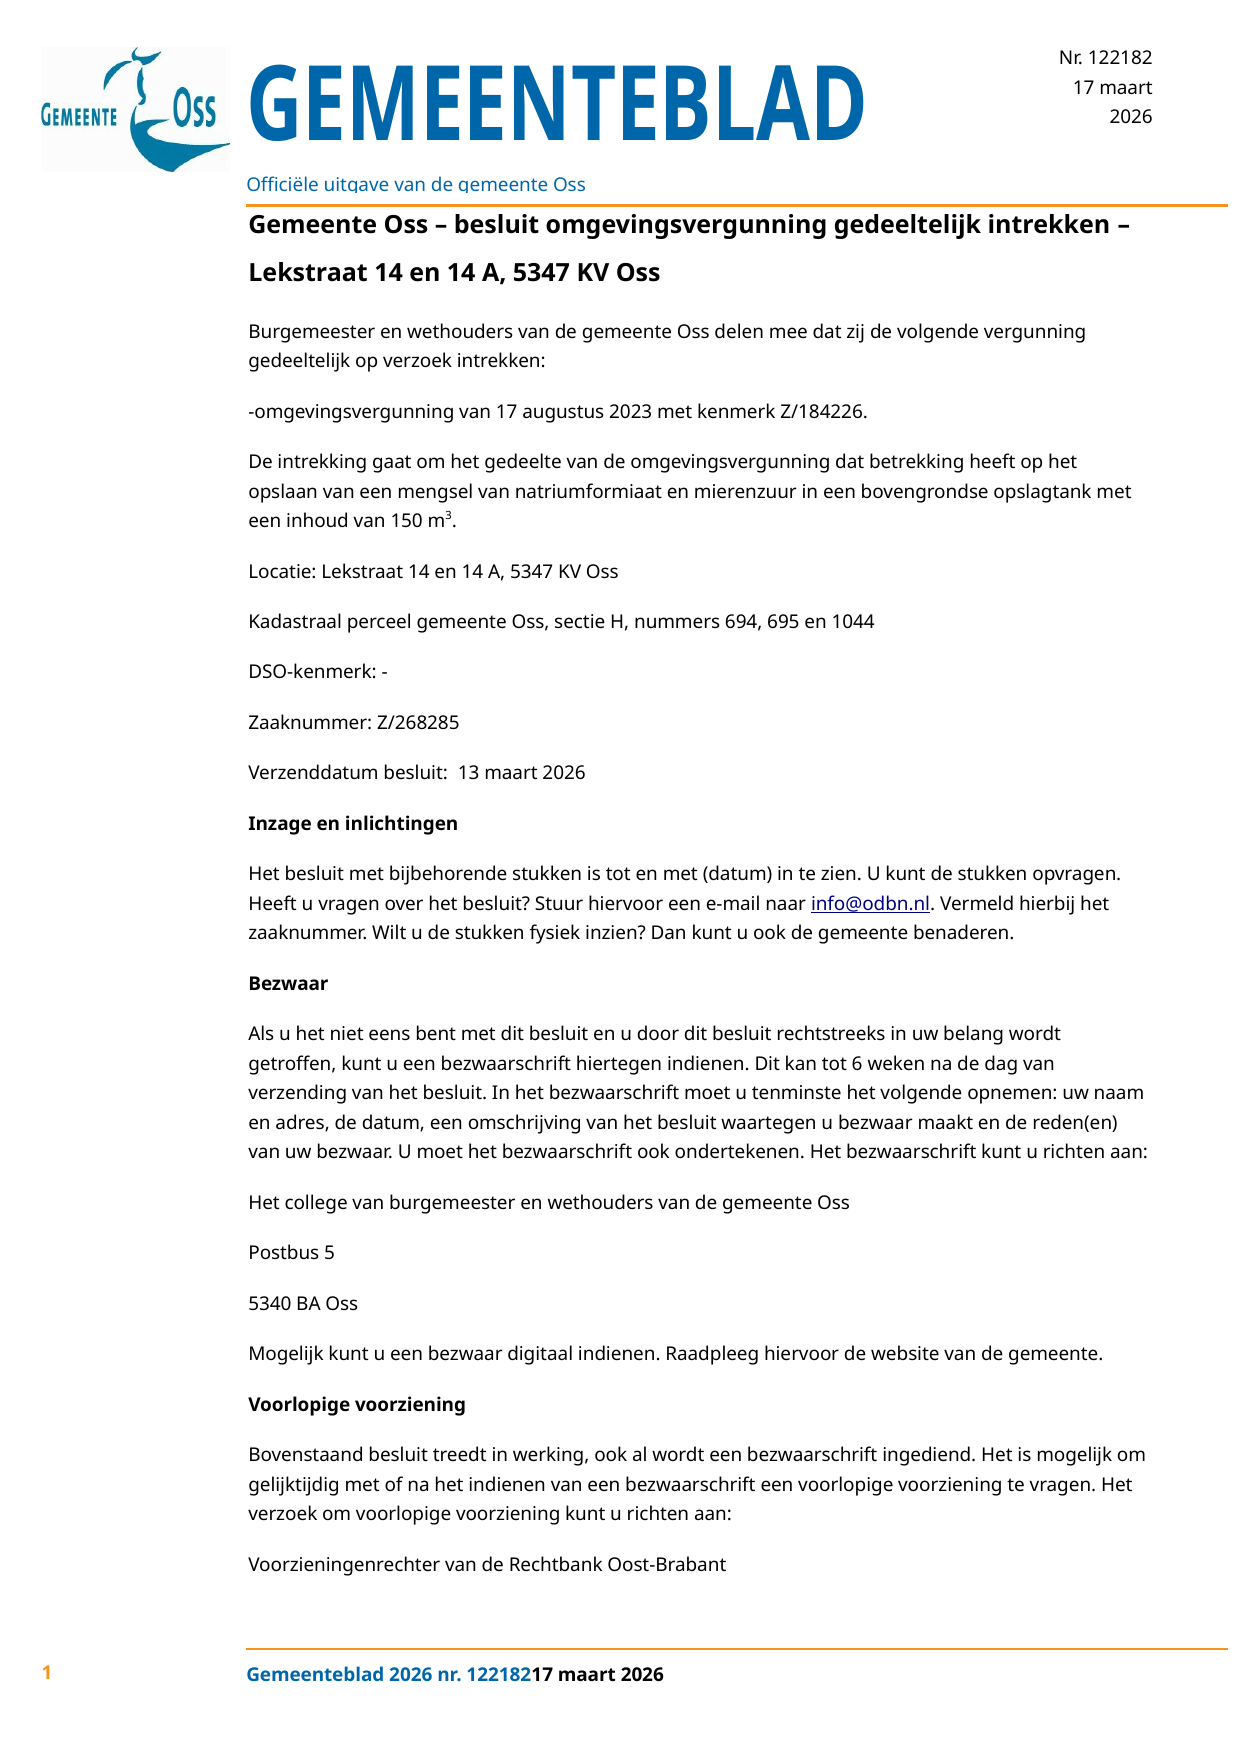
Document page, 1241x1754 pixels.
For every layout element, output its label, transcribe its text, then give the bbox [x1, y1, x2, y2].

text Burgemeester en wethouders van de gemeente Oss delen mee dat zij de volgende vergunning gedeeltelijk op verzoek intrekken: [248, 318, 1152, 373]
text Bovenstaand besluit treedt in werking, ook al wordt een bezwaarschrift ingediend. Het is mogelijk om gelijktijdig met of na het indienen van een bezwaarschrift een voorlopige voorziening te vragen. Het verzoek om voorlopige voorziening kunt u richten aan: [248, 1441, 1152, 1526]
text Voorlopige voorziening [248, 1391, 1152, 1417]
text De intrekking gaat om het gedeelte van de omgevingsvergunning dat betrekking heeft op het opslaan van een mengsel van natriumformiaat en mierenzuur in een bovengrondse opslagtank met een inhoud van 150 m3. [248, 448, 1152, 533]
picture [41, 47, 231, 172]
text Bezwaar [248, 970, 1152, 996]
text Zaaknummer: Z/268285 [248, 709, 1152, 735]
text DSO-kenmerk: - [248, 659, 1152, 684]
text Het besluit met bijbehorende stukken is tot en met (datum) in te zien. U kunt de stukken opvragen. Heeft u vragen over het besluit? Stuur hiervoor een e-mail naar info@odbn.nl. Vermeld hierbij het zaaknummer. Wilt u de stukken fysiek inzien? Dan kunt u ook de gemeente benaderen. [248, 860, 1152, 945]
text Locatie: Lekstraat 14 en 14 A, 5347 KV Oss [248, 558, 1152, 584]
text -omgevingsvergunning van 17 augustus 2023 met kenmerk Z/184226. [248, 398, 1152, 424]
text Het college van burgemeester en wethouders van de gemeente Oss [248, 1189, 1152, 1215]
text Voorzieningenrechter van de Rechtbank Oost-Brabant [248, 1551, 1152, 1577]
text Kadastraal perceel gemeente Oss, sectie H, nummers 694, 695 en 1044 [248, 608, 1152, 634]
text 5340 BA Oss [248, 1290, 1152, 1316]
text Inzage en inlichtingen [248, 810, 1152, 836]
text Verzenddatum besluit: 13 maart 2026 [248, 759, 1152, 785]
text Mogelijk kunt u een bezwaar digitaal indienen. Raadpleeg hiervoor de website van de gemeente. [248, 1340, 1152, 1366]
text Postbus 5 [248, 1239, 1152, 1265]
text Als u het niet eens bent met dit besluit en u door dit besluit rechtstreeks in uw belang wordt getroffen, kunt u een bezwaarschrift hiertegen indienen. Dit kan tot 6 weken na de dag van verzending van het besluit. In het bezwaarschrift moet u tenminste het volgende opnemen: uw naam en adres, de datum, een omschrijving van het besluit waartegen u bezwaar maakt en de reden(en) van uw bezwaar. U moet het bezwaarschrift ook ondertekenen. Het bezwaarschrift kunt u richten aan: [248, 1020, 1152, 1164]
text Gemeente Oss – besluit omgevingsvergunning gedeeltelijk intrekken – Lekstraat 14 en 14 A, 5347 KV Oss [248, 207, 1152, 288]
